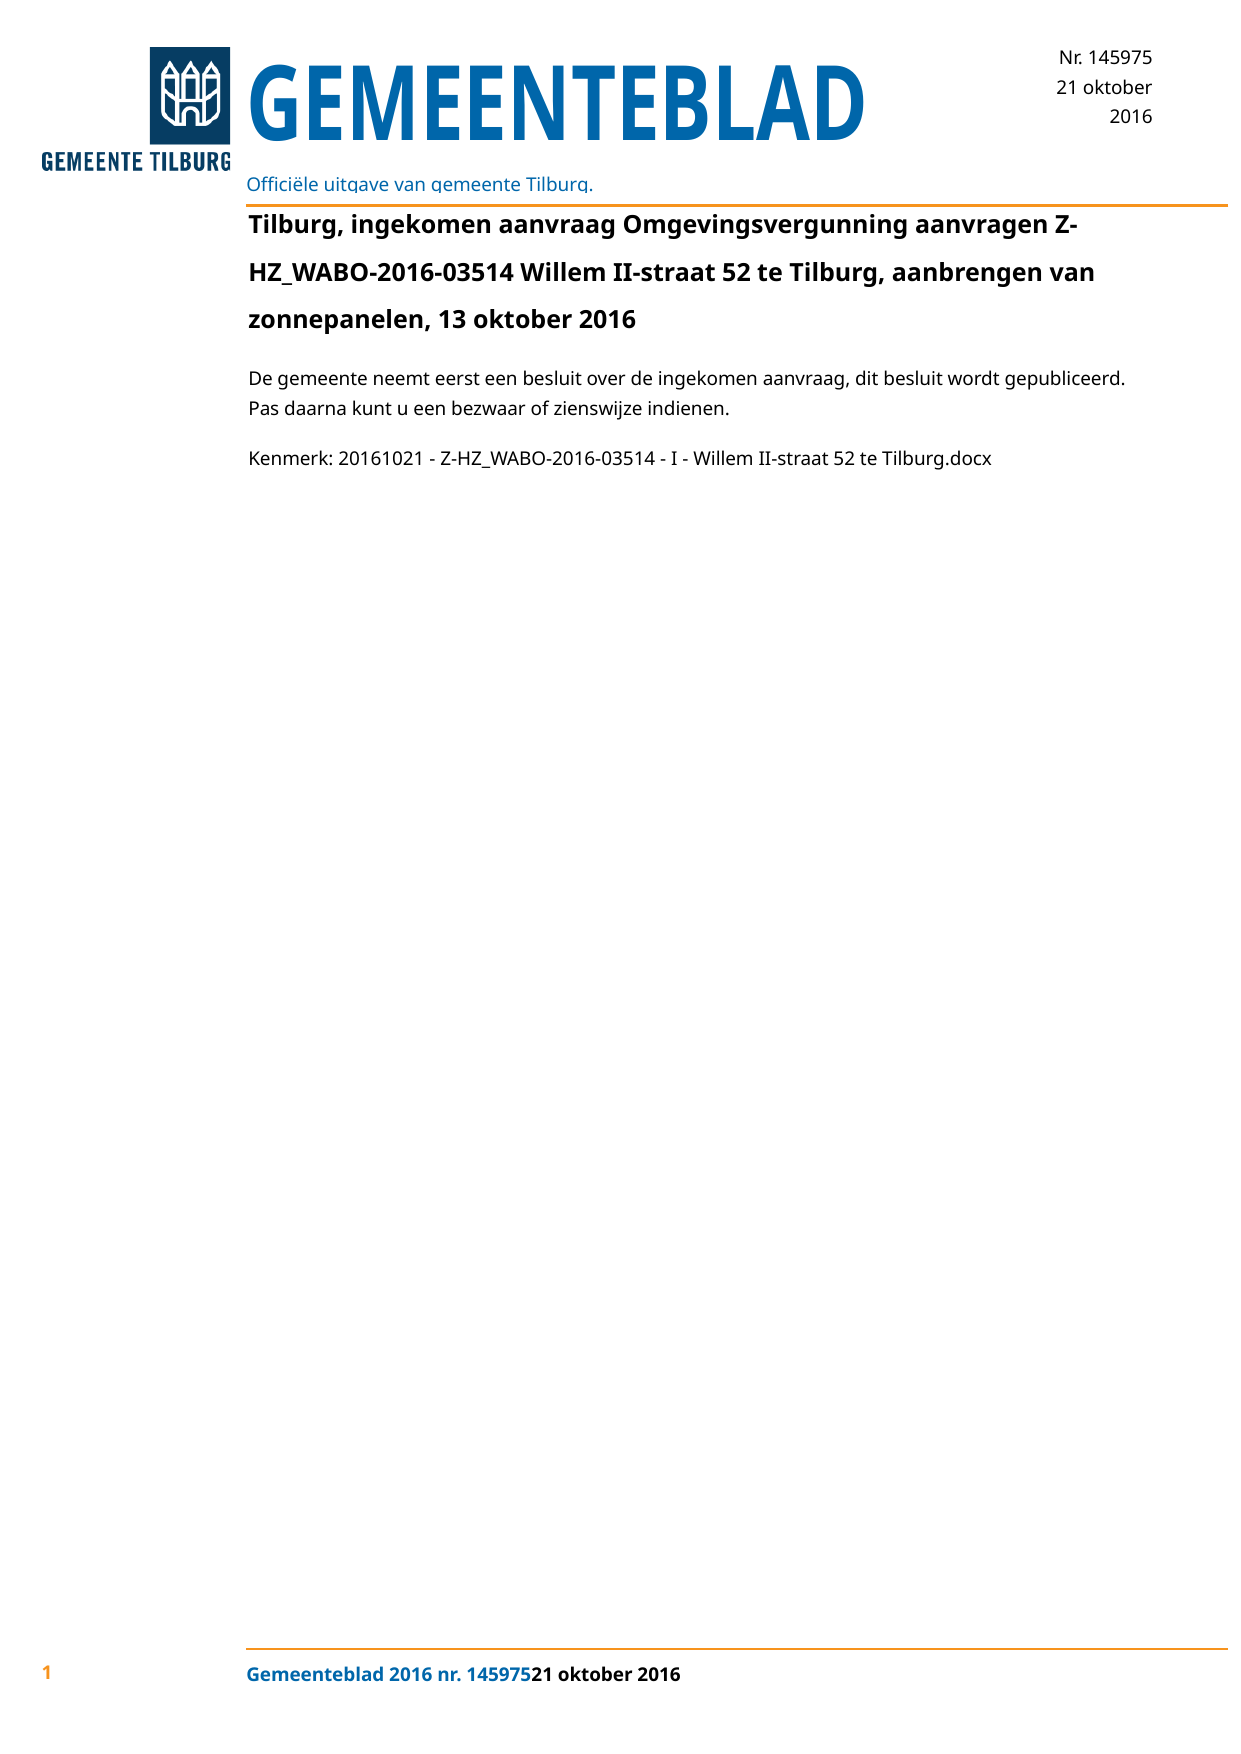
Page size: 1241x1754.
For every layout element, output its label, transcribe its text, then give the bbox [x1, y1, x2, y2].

text Kenmerk: 20161021 - Z-HZ_WABO-2016-03514 - I - Willem II-straat 52 te Tilburg.docx [248, 446, 1152, 471]
text Tilburg, ingekomen aanvraag Omgevingsvergunning aanvragen Z-HZ_WABO-2016-03514 Willem II-straat 52 te Tilburg, aanbrengen van zonnepanelen, 13 oktober 2016 [248, 207, 1152, 336]
text De gemeente neemt eerst een besluit over de ingekomen aanvraag, dit besluit wordt gepubliceerd. Pas daarna kunt u een bezwaar of zienswijze indienen. [248, 366, 1152, 421]
picture [41, 47, 231, 172]
